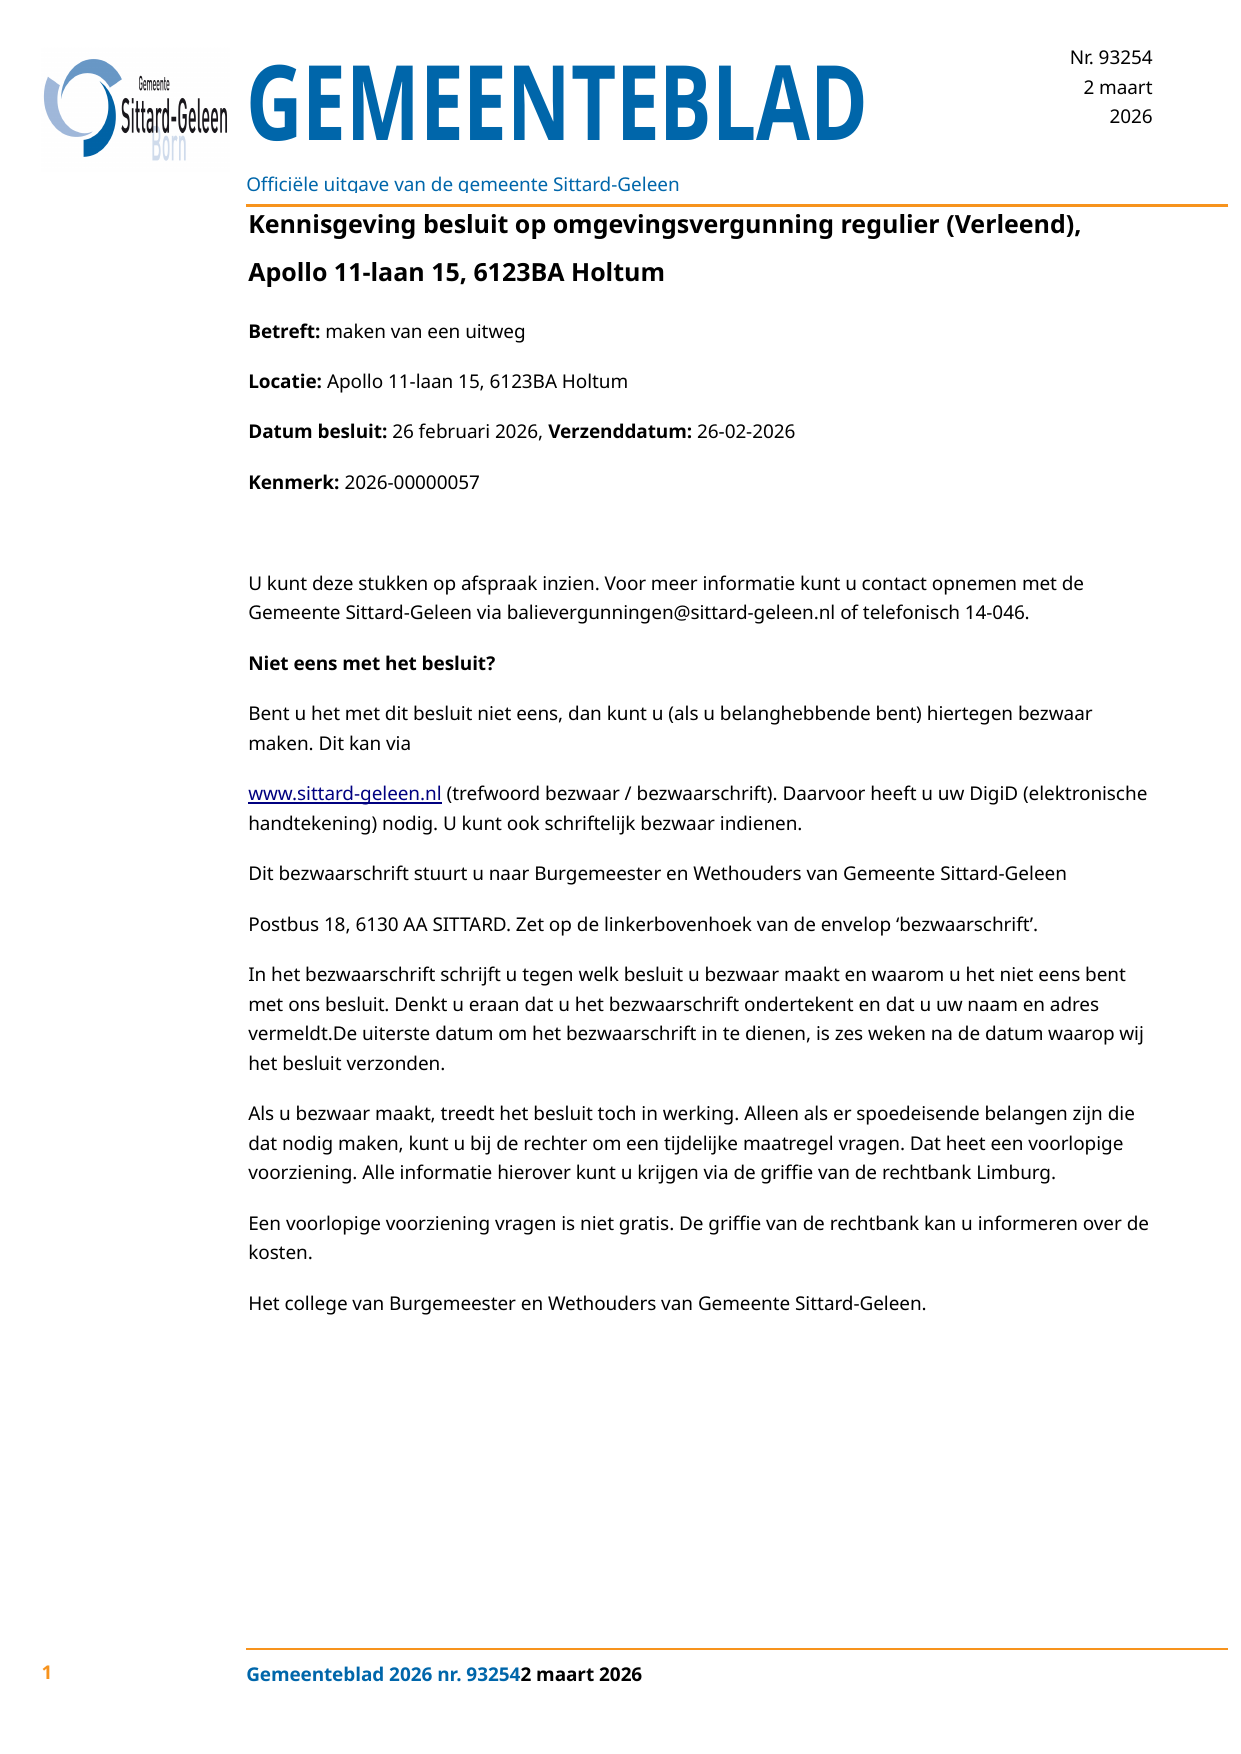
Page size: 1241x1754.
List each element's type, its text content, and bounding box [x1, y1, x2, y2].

text Niet eens met het besluit? [248, 650, 1152, 676]
text Bent u het met dit besluit niet eens, dan kunt u (als u belanghebbende bent) hiertegen bezwaar maken. Dit kan via [248, 700, 1152, 756]
text Betreft: maken van een uitweg [248, 318, 1152, 344]
picture [41, 47, 231, 172]
text Als u bezwaar maakt, treedt het besluit toch in werking. Alleen als er spoedeisende belangen zijn die dat nodig maken, kunt u bij de rechter om een tijdelijke maatregel vragen. Dat heet een voorlopige voorziening. Alle informatie hierover kunt u krijgen via de griffie van de rechtbank Limburg. [248, 1100, 1152, 1185]
text Datum besluit: 26 februari 2026, Verzenddatum: 26-02-2026 [248, 419, 1152, 444]
text Een voorlopige voorziening vragen is niet gratis. De griffie van de rechtbank kan u informeren over de kosten. [248, 1210, 1152, 1265]
text www.sittard-geleen.nl (trefwoord bezwaar / bezwaarschrift). Daarvoor heeft u uw DigiD (elektronische handtekening) nodig. U kunt ook schriftelijk bezwaar indienen. [248, 780, 1152, 836]
text U kunt deze stukken op afspraak inzien. Voor meer informatie kunt u contact opnemen met de Gemeente Sittard-Geleen via balievergunningen@sittard-geleen.nl of telefonisch 14-046. [248, 570, 1152, 625]
text Postbus 18, 6130 AA SITTARD. Zet op de linkerbovenhoek van de envelop ‘bezwaarschrift’. [248, 911, 1152, 937]
text Dit bezwaarschrift stuurt u naar Burgemeester en Wethouders van Gemeente Sittard-Geleen [248, 860, 1152, 886]
text Het college van Burgemeester en Wethouders van Gemeente Sittard-Geleen. [248, 1290, 1152, 1316]
text Locatie: Apollo 11-laan 15, 6123BA Holtum [248, 368, 1152, 394]
text Kenmerk: 2026-00000057 [248, 469, 1152, 495]
text In het bezwaarschrift schrijft u tegen welk besluit u bezwaar maakt en waarom u het niet eens bent met ons besluit. Denkt u eraan dat u het bezwaarschrift ondertekent en dat u uw naam en adres vermeldt.De uiterste datum om het bezwaarschrift in te dienen, is zes weken na de datum waarop wij het besluit verzonden. [248, 961, 1152, 1076]
text Kennisgeving besluit op omgevingsvergunning regulier (Verleend), Apollo 11-laan 15, 6123BA Holtum [248, 207, 1152, 288]
